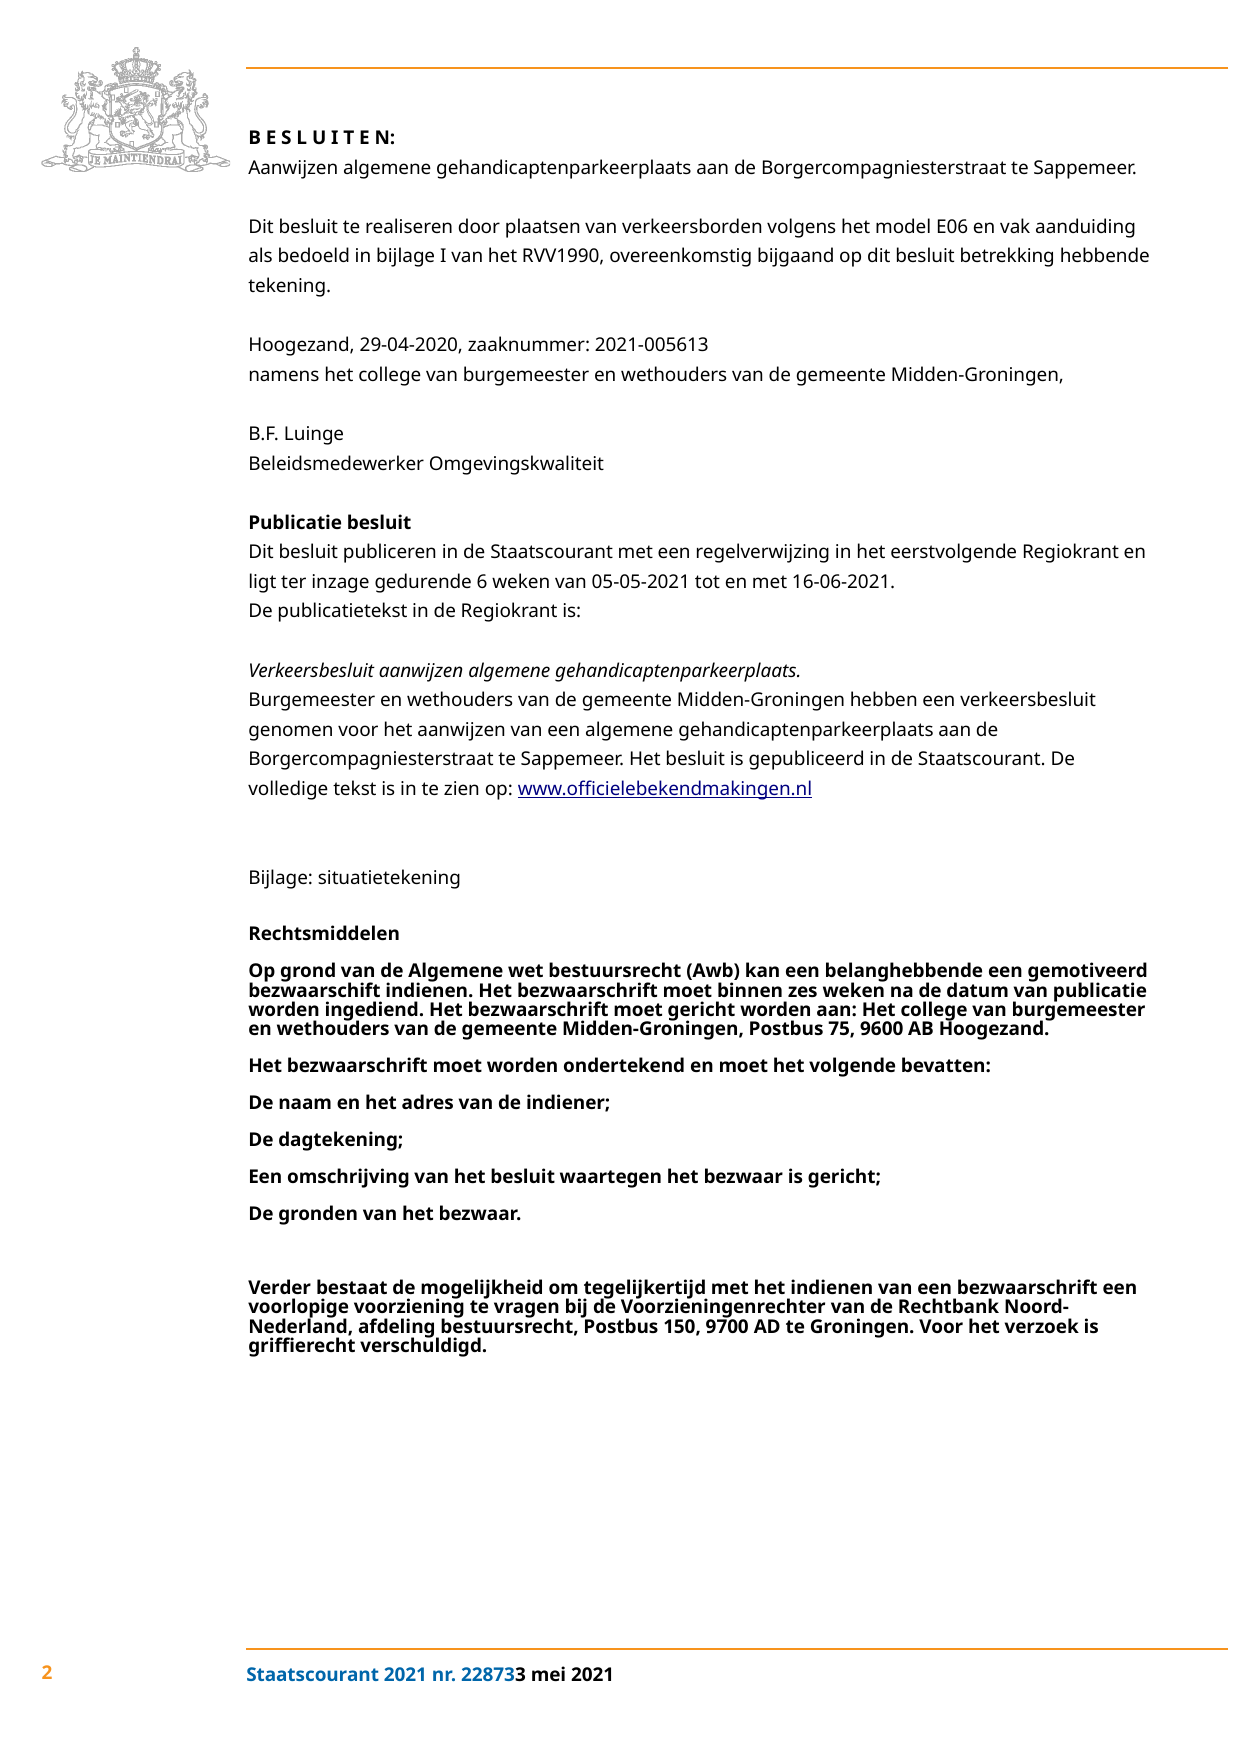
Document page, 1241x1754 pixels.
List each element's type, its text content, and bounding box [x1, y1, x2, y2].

text namens het college van burgemeester en wethouders van de gemeente Midden-Groningen, [248, 361, 1152, 387]
text Het bezwaarschrift moet worden ondertekend en moet het volgende bevatten: [248, 1057, 1152, 1076]
text De dagtekening; [248, 1131, 1152, 1150]
text Publicatie besluit [248, 509, 1152, 535]
text De naam en het adres van de indiener; [248, 1094, 1152, 1113]
text Aanwijzen algemene gehandicaptenparkeerplaats aan de Borgercompagniesterstraat te Sappemeer. [248, 154, 1152, 180]
text De gronden van het bezwaar. [248, 1205, 1152, 1224]
text B.F. Luinge [248, 420, 1152, 446]
picture [41, 47, 231, 172]
text Burgemeester en wethouders van de gemeente Midden-Groningen hebben een verkeersbesluit genomen voor het aanwijzen van een algemene gehandicaptenparkeerplaats aan de Borgercompagniesterstraat te Sappemeer. Het besluit is gepubliceerd in de Staatscourant. De volledige tekst is in te zien op: www.officielebekendmakingen.nl [248, 686, 1152, 801]
text Beleidsmedewerker Omgevingskwaliteit [248, 450, 1152, 476]
text Hoogezand, 29-04-2020, zaaknummer: 2021-005613 [248, 331, 1152, 357]
text B E S L U I T E N: [248, 124, 1152, 150]
text De publicatietekst in de Regiokrant is: [248, 598, 1152, 623]
text Bijlage: situatietekening [248, 864, 1152, 890]
text Verkeersbesluit aanwijzen algemene gehandicaptenparkeerplaats. [248, 657, 1152, 683]
text Verder bestaat de mogelijkheid om tegelijkertijd met het indienen van een bezwaarschrift een voorlopige voorziening te vragen bij de Voorzieningenrechter van de Rechtbank Noord-Nederland, afdeling bestuursrecht, Postbus 150, 9700 AD te Groningen. Voor het verzoek is griffierecht verschuldigd. [248, 1279, 1152, 1356]
text Dit besluit publiceren in de Staatscourant met een regelverwijzing in het eerstvolgende Regiokrant en ligt ter inzage gedurende 6 weken van 05-05-2021 tot en met 16-06-2021. [248, 538, 1152, 594]
text Dit besluit te realiseren door plaatsen van verkeersborden volgens het model E06 en vak aanduiding als bedoeld in bijlage I van het RVV1990, overeenkomstig bijgaand op dit besluit betrekking hebbende tekening. [248, 213, 1152, 298]
text Een omschrijving van het besluit waartegen het bezwaar is gericht; [248, 1168, 1152, 1187]
text Op grond van de Algemene wet bestuursrecht (Awb) kan een belanghebbende een gemotiveerd bezwaarschift indienen. Het bezwaarschrift moet binnen zes weken na de datum van publicatie worden ingediend. Het bezwaarschrift moet gericht worden aan: Het college van burgemeester en wethouders van de gemeente Midden-Groningen, Postbus 75, 9600 AB Hoogezand. [248, 962, 1152, 1039]
text Rechtsmiddelen [248, 925, 1152, 945]
